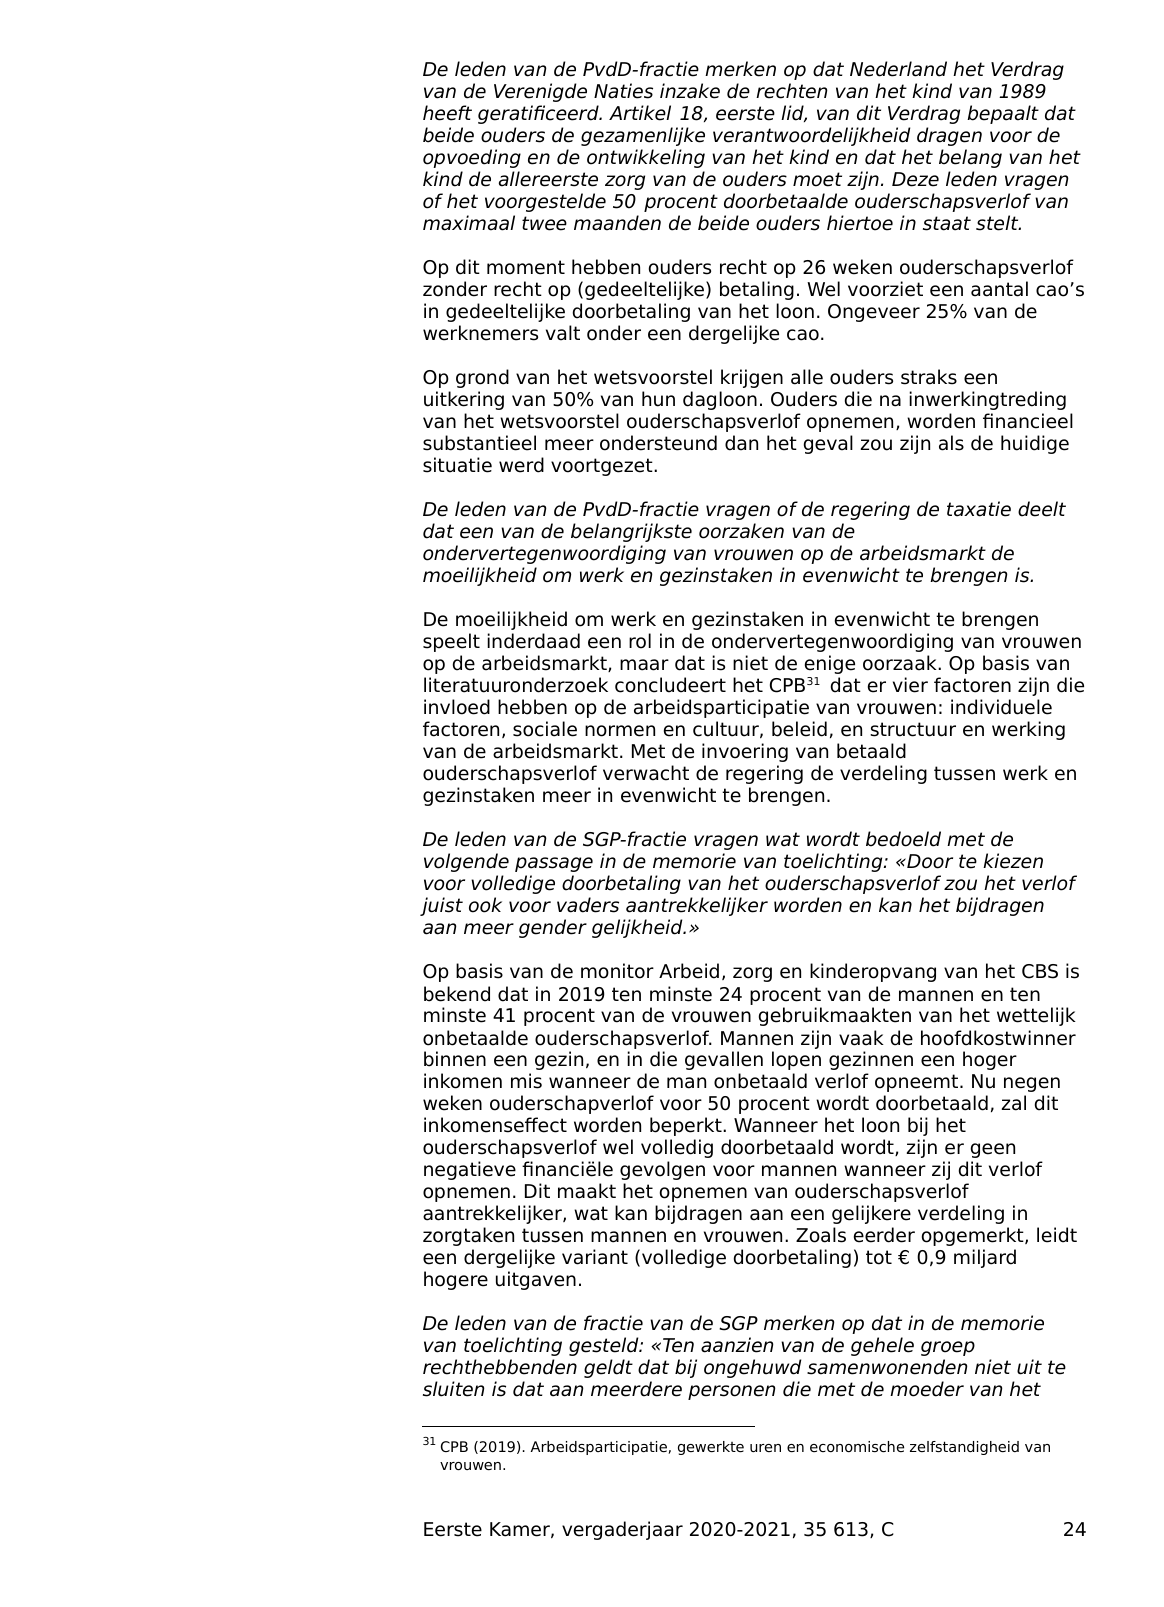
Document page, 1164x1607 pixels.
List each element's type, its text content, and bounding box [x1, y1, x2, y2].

text Op basis van de monitor Arbeid, zorg en kinderopvang van het CBS is bekend dat in 2019 ten minste 24 procent van de mannen en ten minste 41 procent van de vrouwen gebruikmaakten van het wettelijk onbetaalde ouderschapsverlof. Mannen zijn vaak de hoofdkostwinner binnen een gezin, en in die gevallen lopen gezinnen een hoger inkomen mis wanneer de man onbetaald verlof opneemt. Nu negen weken ouderschapverlof voor 50 procent wordt doorbetaald, zal dit inkomenseffect worden beperkt. Wanneer het loon bij het ouderschapsverlof wel volledig doorbetaald wordt, zijn er geen negatieve financiële gevolgen voor mannen wanneer zij dit verlof opnemen. Dit maakt het opnemen van ouderschapsverlof aantrekkelijker, wat kan bijdragen aan een gelijkere verdeling in zorgtaken tussen mannen en vrouwen. Zoals eerder opgemerkt, leidt een dergelijke variant (volledige doorbetaling) tot € 0,9 miljard hogere uitgaven. [422, 961, 1087, 1291]
text De moeilijkheid om werk en gezinstaken in evenwicht te brengen speelt inderdaad een rol in de ondervertegenwoordiging van vrouwen op de arbeidsmarkt, maar dat is niet de enige oorzaak. Op basis van literatuuronderzoek concludeert het CPB dat er vier factoren zijn die invloed hebben op de arbeidsparticipatie van vrouwen: individuele factoren, sociale normen en cultuur, beleid, en structuur en werking van de arbeidsmarkt. Met de invoering van betaald ouderschapsverlof verwacht de regering de verdeling tussen werk en gezinstaken meer in evenwicht te brengen. [422, 609, 1087, 807]
text De leden van de fractie van de SGP merken op dat in de memorie van toelichting gesteld: «Ten aanzien van de gehele groep rechthebbenden geldt dat bij ongehuwd samenwonenden niet uit te sluiten is dat aan meerdere personen die met de moeder van het [422, 1313, 1087, 1401]
text Op dit moment hebben ouders recht op 26 weken ouderschapsverlof zonder recht op (gedeeltelijke) betaling. Wel voorziet een aantal cao’s in gedeeltelijke doorbetaling van het loon. Ongeveer 25% van de werknemers valt onder een dergelijke cao. [422, 257, 1087, 345]
text De leden van de PvdD-fractie vragen of de regering de taxatie deelt dat een van de belangrijkste oorzaken van de ondervertegenwoordiging van vrouwen op de arbeidsmarkt de moeilijkheid om werk en gezinstaken in evenwicht te brengen is. [422, 499, 1087, 587]
text De leden van de SGP-fractie vragen wat wordt bedoeld met de volgende passage in de memorie van toelichting: «Door te kiezen voor volledige doorbetaling van het ouderschapsverlof zou het verlof juist ook voor vaders aantrekkelijker worden en kan het bijdragen aan meer gender gelijkheid.» [422, 829, 1087, 939]
text CPB (2019). Arbeidsparticipatie, gewerkte uren en economische zelfstandigheid van vrouwen. [422, 1435, 1087, 1474]
text De leden van de PvdD-fractie merken op dat Nederland het Verdrag van de Verenigde Naties inzake de rechten van het kind van 1989 heeft geratificeerd. Artikel 18, eerste lid, van dit Verdrag bepaalt dat beide ouders de gezamenlijke verantwoordelijkheid dragen voor de opvoeding en de ontwikkeling van het kind en dat het belang van het kind de allereerste zorg van de ouders moet zijn. Deze leden vragen of het voorgestelde 50 procent doorbetaalde ouderschapsverlof van maximaal twee maanden de beide ouders hiertoe in staat stelt. [422, 59, 1087, 235]
text Op grond van het wetsvoorstel krijgen alle ouders straks een uitkering van 50% van hun dagloon. Ouders die na inwerkingtreding van het wetsvoorstel ouderschapsverlof opnemen, worden financieel substantieel meer ondersteund dan het geval zou zijn als de huidige situatie werd voortgezet. [422, 367, 1087, 477]
